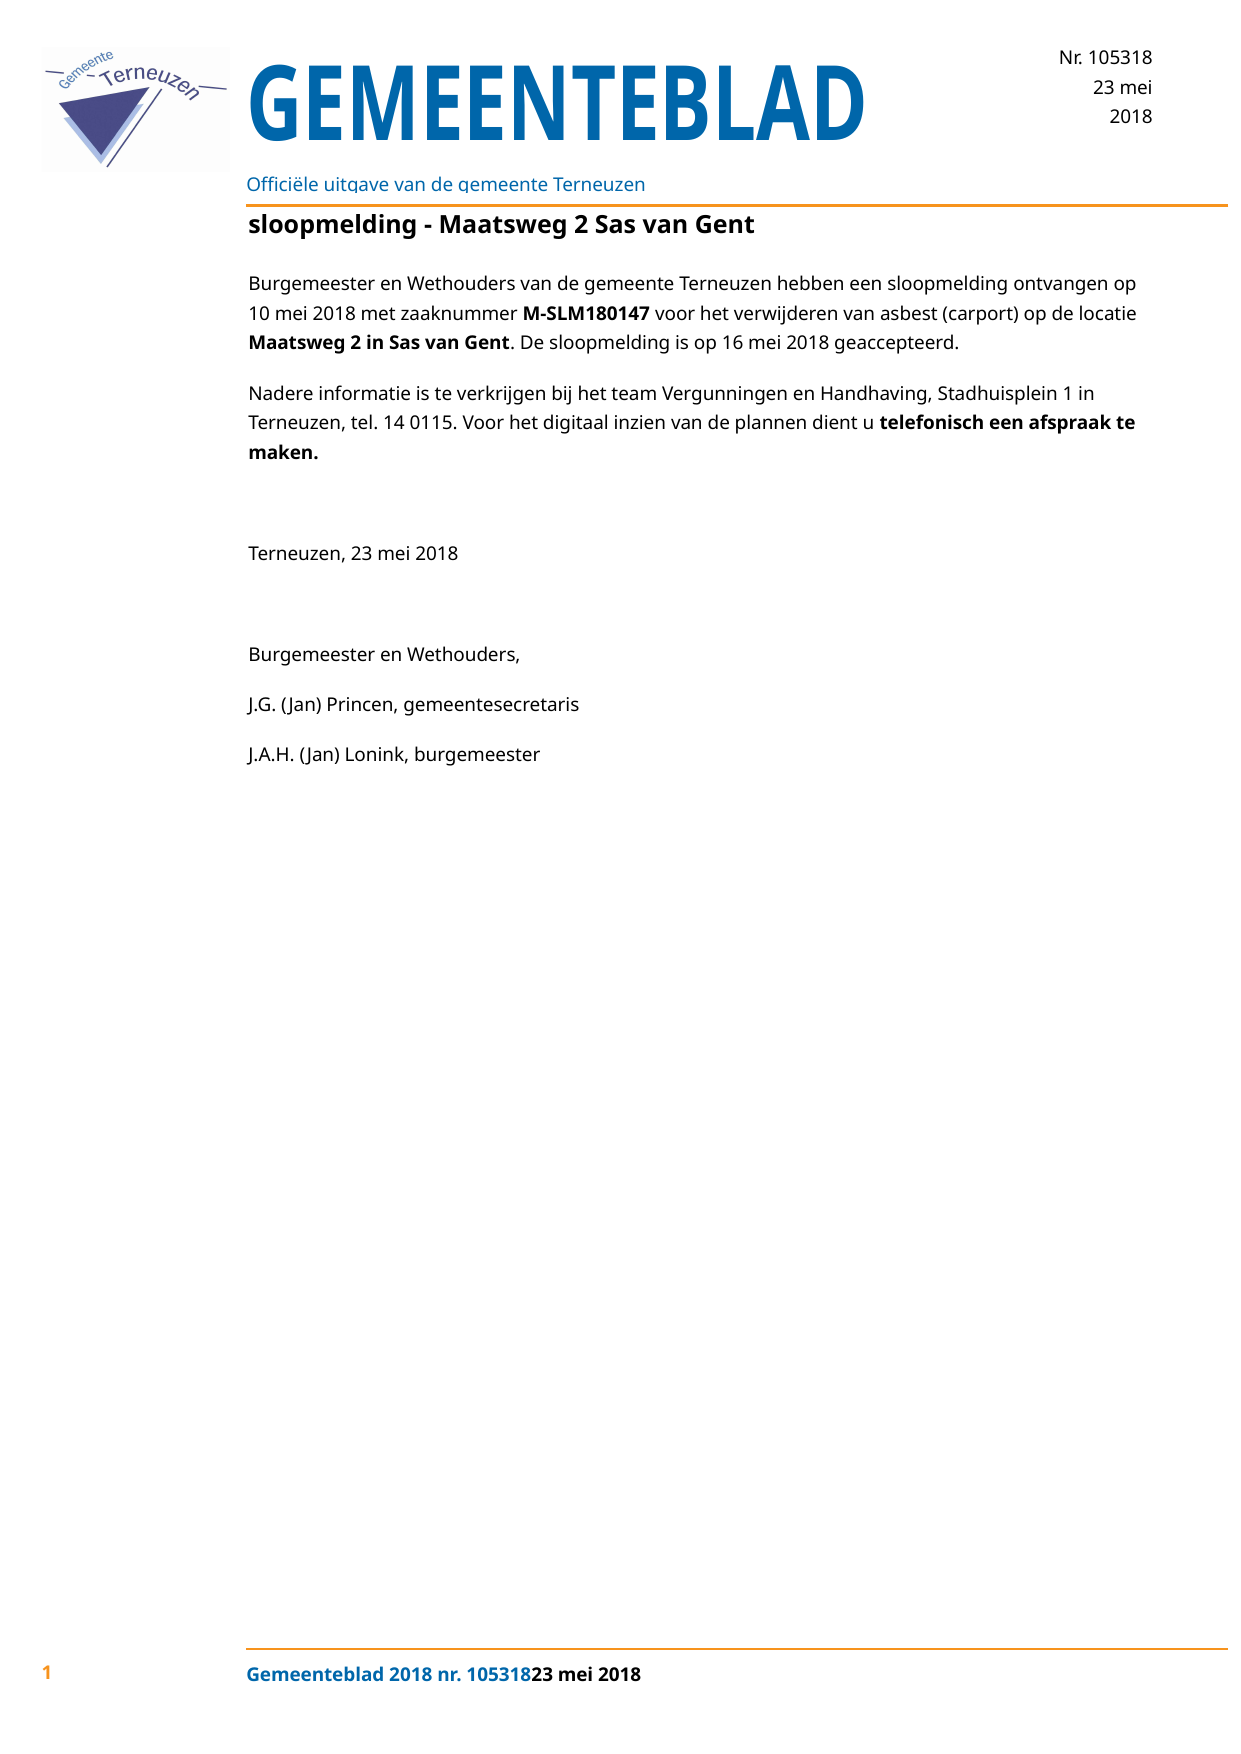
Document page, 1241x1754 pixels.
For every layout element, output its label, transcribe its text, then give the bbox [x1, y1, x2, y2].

picture [41, 47, 231, 172]
text sloopmelding - Maatsweg 2 Sas van Gent [248, 207, 1152, 241]
text Burgemeester en Wethouders, [248, 641, 1152, 666]
text Burgemeester en Wethouders van de gemeente Terneuzen hebben een sloopmelding ontvangen op 10 mei 2018 met zaaknummer M-SLM180147 voor het verwijderen van asbest (carport) op de locatie Maatsweg 2 in Sas van Gent. De sloopmelding is op 16 mei 2018 geaccepteerd. [248, 270, 1152, 355]
text J.G. (Jan) Princen, gemeentesecretaris [248, 691, 1152, 717]
text Terneuzen, 23 mei 2018 [248, 540, 1152, 566]
text Nadere informatie is te verkrijgen bij het team Vergunningen en Handhaving, Stadhuisplein 1 in Terneuzen, tel. 14 0115. Voor het digitaal inzien van de plannen dient u telefonisch een afspraak te maken. [248, 380, 1152, 465]
text J.A.H. (Jan) Lonink, burgemeester [248, 742, 1152, 767]
